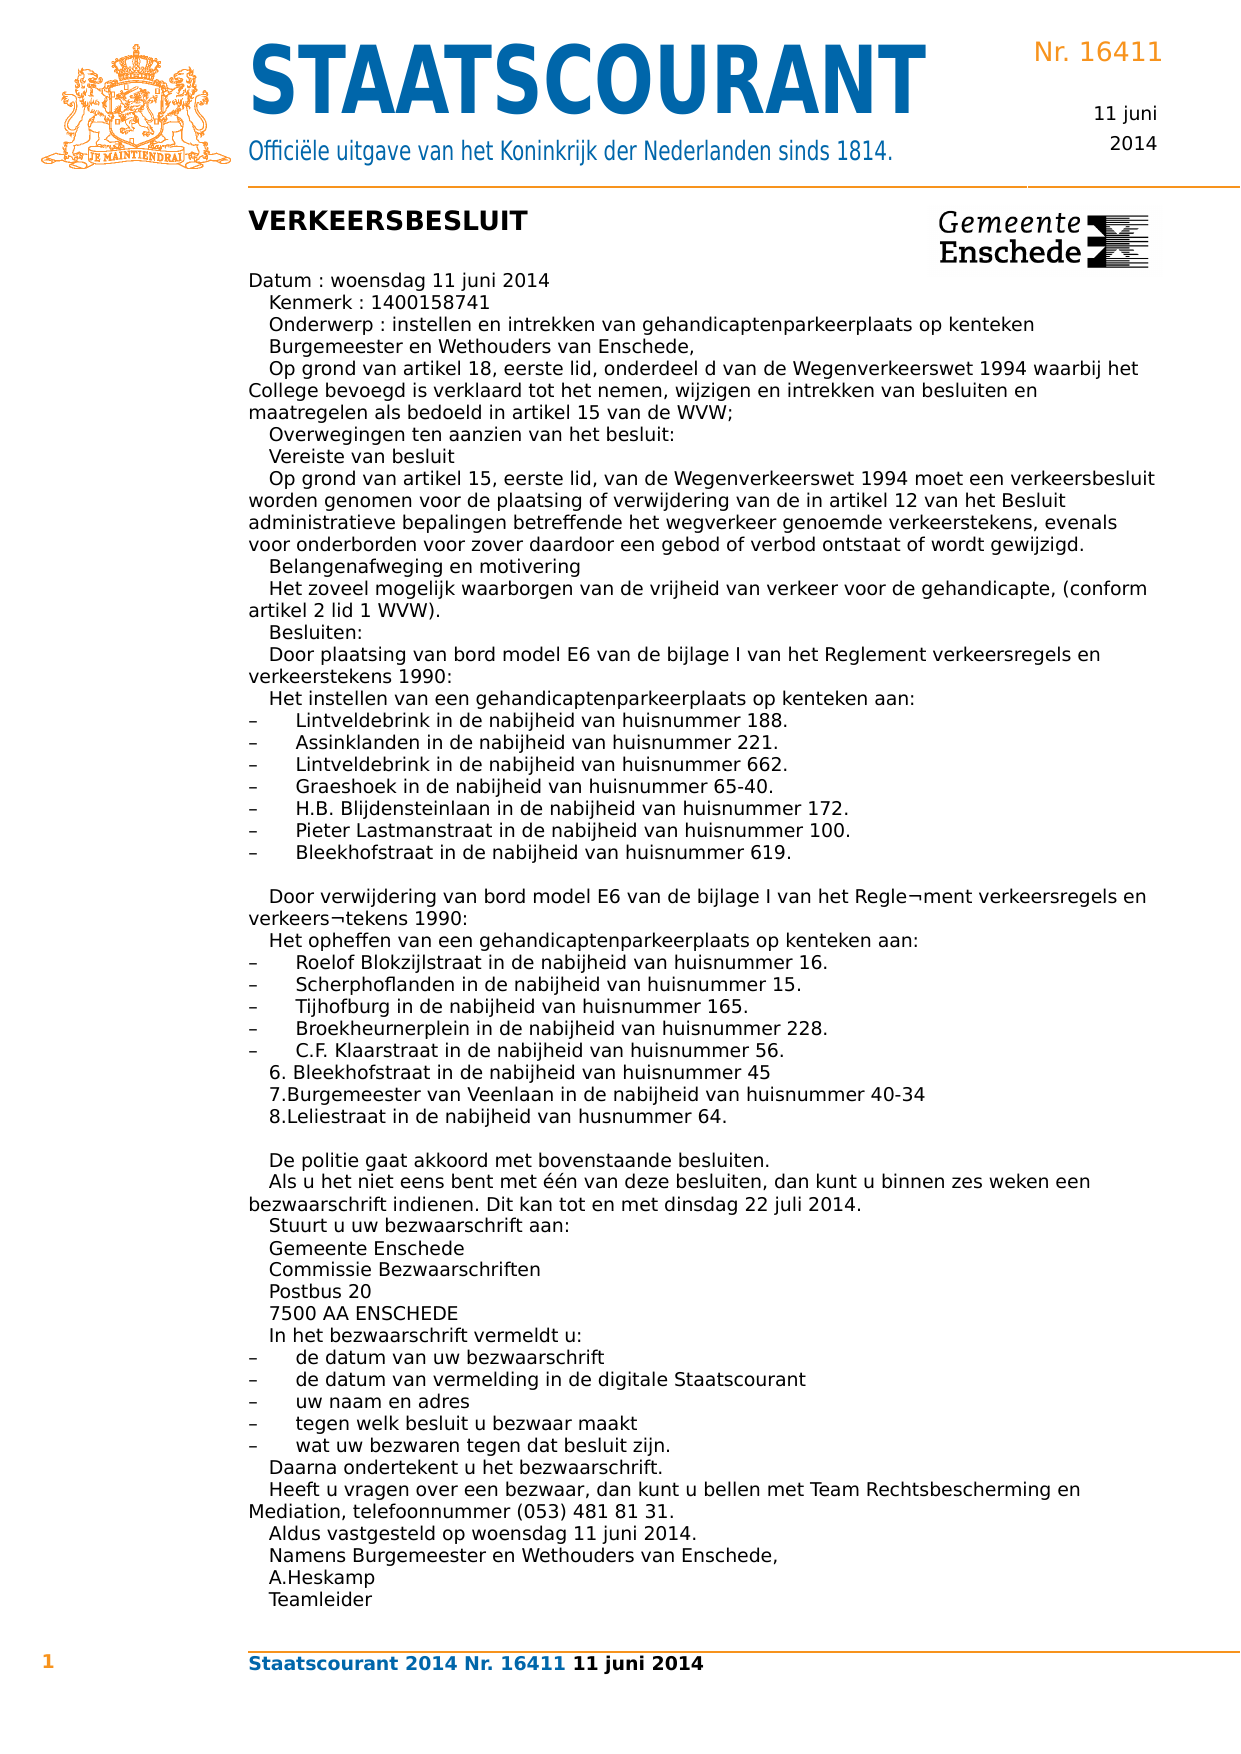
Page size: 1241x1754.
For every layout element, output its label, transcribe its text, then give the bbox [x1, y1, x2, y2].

text Besluiten: [248, 622, 1163, 644]
text Op grond van artikel 15, eerste lid, van de Wegenverkeerswet 1994 moet een verkeersbesluit worden genomen voor de plaatsing of verwijdering van de in artikel 12 van het Besluit administratieve bepalingen betreffende het wegverkeer genoemde verkeerstekens, evenals voor onderborden voor zover daardoor een gebod of verbod ontstaat of wordt gewijzigd. [248, 468, 1163, 556]
text Vereiste van besluit [248, 446, 1163, 468]
list Lintveldebrink in de nabijheid van huisnummer 188. [248, 710, 1163, 732]
picture [927, 205, 1164, 277]
text Door verwijdering van bord model E6 van de bijlage I van het Regle¬ment verkeersregels en verkeers¬tekens 1990: [248, 886, 1163, 930]
text 6. Bleekhofstraat in de nabijheid van huisnummer 45 [248, 1062, 1163, 1083]
text Teamleider [248, 1589, 1163, 1611]
text 8.Leliestraat in de nabijheid van husnummer 64. [248, 1106, 1163, 1127]
text Op grond van artikel 18, eerste lid, onderdeel d van de Wegenverkeerswet 1994 waarbij het College bevoegd is verklaard tot het nemen, wijzigen en intrekken van besluiten en maatregelen als bedoeld in artikel 15 van de WVW; [248, 358, 1163, 424]
list Graeshoek in de nabijheid van huisnummer 65-40. [248, 776, 1163, 798]
text Aldus vastgesteld op woensdag 11 juni 2014. [248, 1523, 1163, 1545]
text Kenmerk : 1400158741 [248, 292, 1163, 314]
text Burgemeester en Wethouders van Enschede, [248, 336, 1163, 358]
text De politie gaat akkoord met bovenstaande besluiten. [248, 1149, 1163, 1171]
subtitle VERKEERSBESLUIT [248, 206, 927, 237]
list wat uw bezwaren tegen dat besluit zijn. [248, 1435, 1163, 1457]
text Door plaatsing van bord model E6 van de bijlage I van het Reglement verkeersregels en verkeerstekens 1990: [248, 644, 1163, 688]
text Als u het niet eens bent met één van deze besluiten, dan kunt u binnen zes weken een bezwaarschrift indienen. Dit kan tot en met dinsdag 22 juli 2014. [248, 1171, 1163, 1215]
list Scherphoflanden in de nabijheid van huisnummer 15. [248, 974, 1163, 996]
text Namens Burgemeester en Wethouders van Enschede, [248, 1545, 1163, 1567]
text A.Heskamp [248, 1567, 1163, 1589]
list de datum van vermelding in de digitale Staatscourant [248, 1369, 1163, 1391]
text Postbus 20 [248, 1281, 1163, 1303]
text Stuurt u uw bezwaarschrift aan: [248, 1215, 1163, 1237]
text Het instellen van een gehandicaptenparkeerplaats op kenteken aan: [248, 688, 1163, 710]
list H.B. Blijdensteinlaan in de nabijheid van huisnummer 172. [248, 798, 1163, 820]
text In het bezwaarschrift vermeldt u: [248, 1325, 1163, 1347]
text Onderwerp : instellen en intrekken van gehandicaptenparkeerplaats op kenteken [248, 314, 1163, 336]
text Het zoveel mogelijk waarborgen van de vrijheid van verkeer voor de gehandicapte, (conform artikel 2 lid 1 WVW). [248, 578, 1163, 622]
list C.F. Klaarstraat in de nabijheid van huisnummer 56. [248, 1039, 1163, 1062]
text Het opheffen van een gehandicaptenparkeerplaats op kenteken aan: [248, 930, 1163, 952]
text 7500 AA ENSCHEDE [248, 1303, 1163, 1325]
list Roelof Blokzijlstraat in de nabijheid van huisnummer 16. [248, 952, 1163, 974]
list Bleekhofstraat in de nabijheid van huisnummer 619. [248, 842, 1163, 864]
list Assinklanden in de nabijheid van huisnummer 221. [248, 732, 1163, 754]
picture [41, 44, 231, 169]
list Broekheurnerplein in de nabijheid van huisnummer 228. [248, 1018, 1163, 1039]
text Heeft u vragen over een bezwaar, dan kunt u bellen met Team Rechtsbescherming en Mediation, telefoonnummer (053) 481 81 31. [248, 1479, 1163, 1523]
text Daarna ondertekent u het bezwaarschrift. [248, 1457, 1163, 1479]
list tegen welk besluit u bezwaar maakt [248, 1413, 1163, 1435]
text Belangenafweging en motivering [248, 556, 1163, 578]
text Datum : woensdag 11 juni 2014 [248, 270, 1163, 292]
list uw naam en adres [248, 1391, 1163, 1413]
list de datum van uw bezwaarschrift [248, 1347, 1163, 1369]
text Gemeente Enschede [248, 1237, 1163, 1259]
text Overwegingen ten aanzien van het besluit: [248, 424, 1163, 446]
list Pieter Lastmanstraat in de nabijheid van huisnummer 100. [248, 820, 1163, 842]
text Commissie Bezwaarschriften [248, 1259, 1163, 1281]
list Lintveldebrink in de nabijheid van huisnummer 662. [248, 754, 1163, 776]
list Tijhofburg in de nabijheid van huisnummer 165. [248, 996, 1163, 1018]
text 7.Burgemeester van Veenlaan in de nabijheid van huisnummer 40-34 [248, 1083, 1163, 1106]
